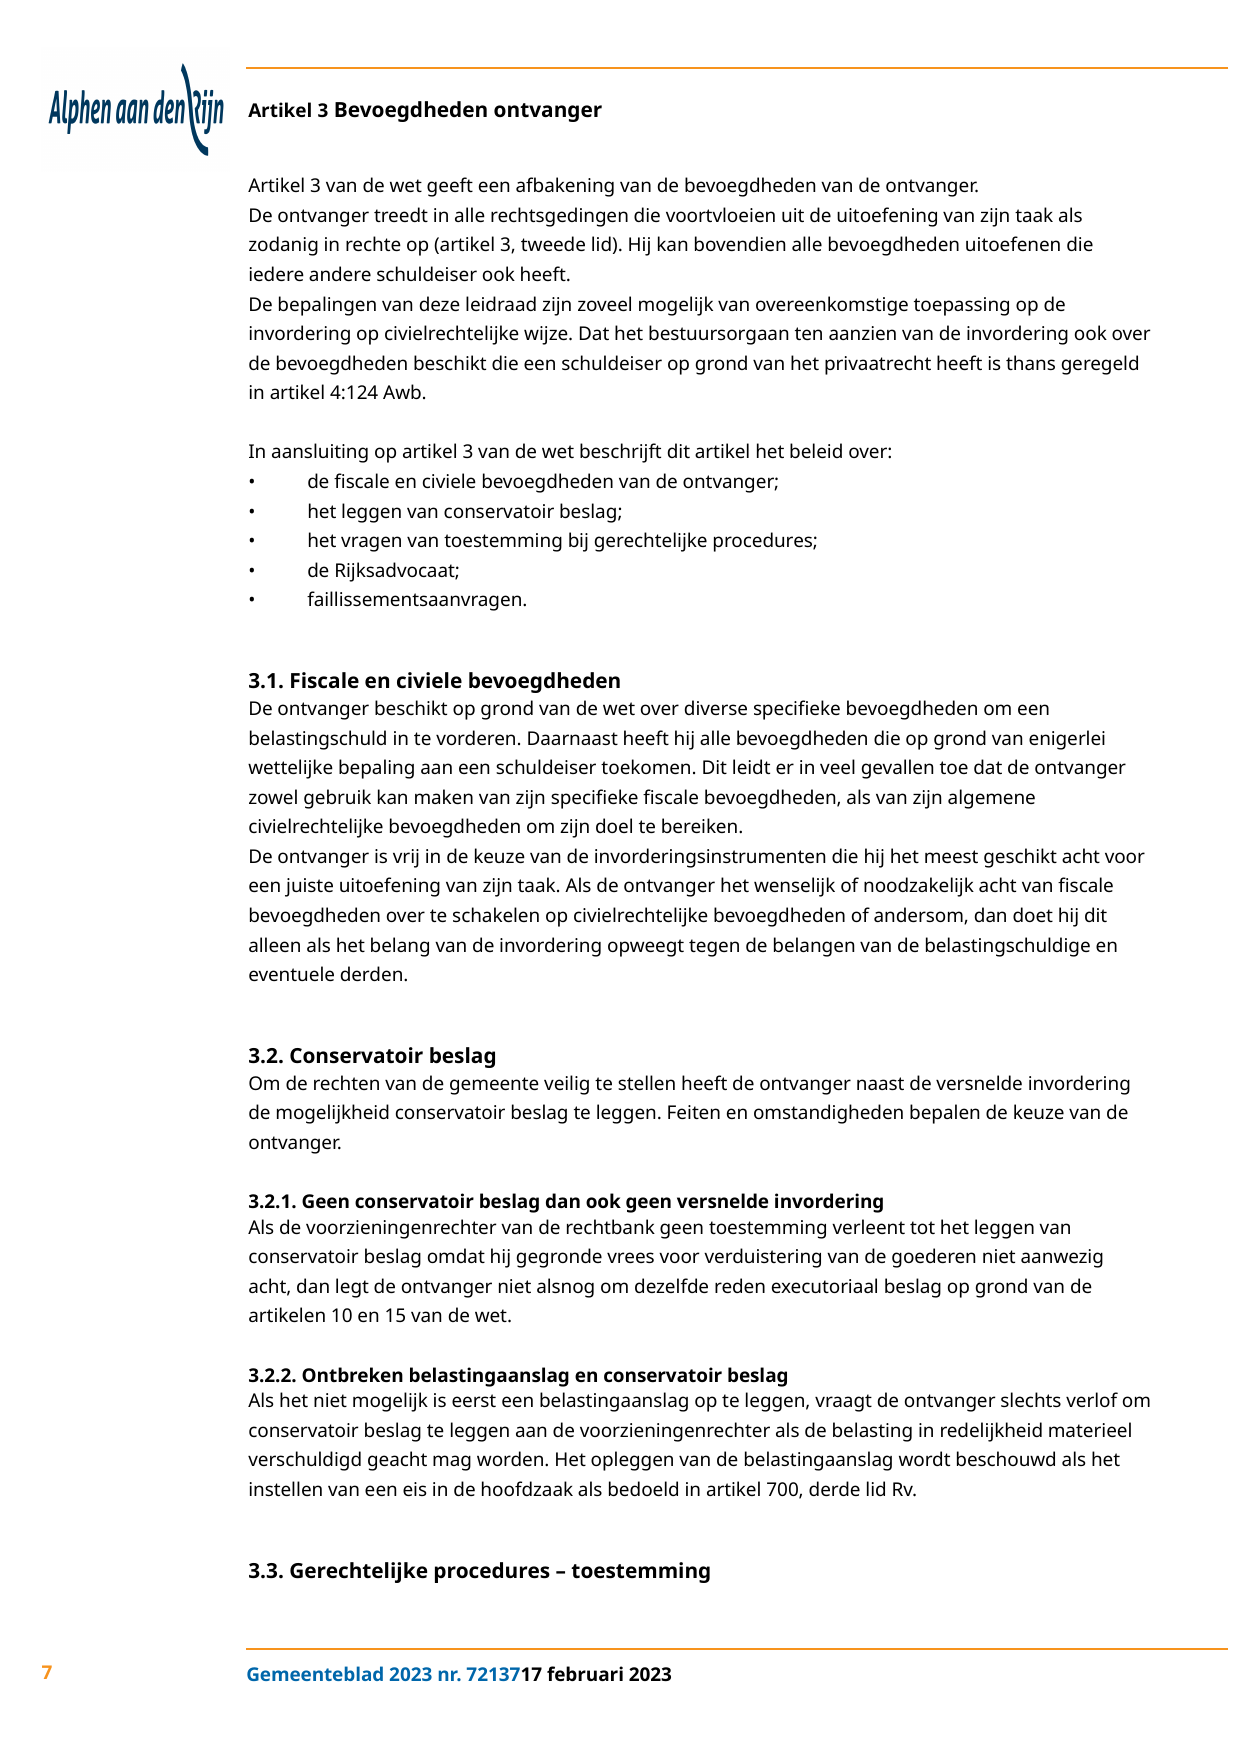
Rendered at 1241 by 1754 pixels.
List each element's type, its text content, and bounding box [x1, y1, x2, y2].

text Om de rechten van de gemeente veilig te stellen heeft de ontvanger naast de versnelde invordering de mogelijkheid conservatoir beslag te leggen. Feiten en omstandigheden bepalen de keuze van de ontvanger. [248, 1070, 1152, 1155]
text Als het niet mogelijk is eerst een belastingaanslag op te leggen, vraagt de ontvanger slechts verlof om conservatoir beslag te leggen aan de voorzieningenrechter als de belasting in redelijkheid materieel verschuldigd geacht mag worden. Het opleggen van de belastingaanslag wordt beschouwd als het instellen van een eis in de hoofdzaak als bedoeld in artikel 700, derde lid Rv. [248, 1387, 1152, 1502]
text 3.2. Conservatoir beslag [248, 1041, 1152, 1070]
list het leggen van conservatoir beslag; [248, 498, 1152, 524]
text In aansluiting op artikel 3 van de wet beschrijft dit artikel het beleid over: [248, 439, 1152, 464]
text Artikel 3 van de wet geeft een afbakening van de bevoegdheden van de ontvanger. [248, 172, 1152, 198]
list het vragen van toestemming bij gerechtelijke procedures; [248, 527, 1152, 553]
text 3.3. Gerechtelijke procedures – toestemming [248, 1556, 1152, 1585]
text De ontvanger beschikt op grond van de wet over diverse specifieke bevoegdheden om een belastingschuld in te vorderen. Daarnaast heeft hij alle bevoegdheden die op grond van enigerlei wettelijke bepaling aan een schuldeiser toekomen. Dit leidt er in veel gevallen toe dat de ontvanger zowel gebruik kan maken van zijn specifieke fiscale bevoegdheden, als van zijn algemene civielrechtelijke bevoegdheden om zijn doel te bereiken. [248, 695, 1152, 839]
list de Rijksadvocaat; [248, 557, 1152, 583]
text De ontvanger treedt in alle rechtsgedingen die voortvloeien uit de uitoefening van zijn taak als zodanig in rechte op (artikel 3, tweede lid). Hij kan bovendien alle bevoegdheden uitoefenen die iedere andere schuldeiser ook heeft. [248, 202, 1152, 287]
picture [41, 47, 231, 172]
text 3.2.2. Ontbreken belastingaanslag en conservatoir beslag [248, 1362, 1152, 1387]
text De ontvanger is vrij in de keuze van de invorderingsinstrumenten die hij het meest geschikt acht voor een juiste uitoefening van zijn taak. Als de ontvanger het wenselijk of noodzakelijk acht van fiscale bevoegdheden over te schakelen op civielrechtelijke bevoegdheden of andersom, dan doet hij dit alleen als het belang van de invordering opweegt tegen de belangen van de belastingschuldige en eventuele derden. [248, 843, 1152, 987]
text 3.2.1. Geen conservatoir beslag dan ook geen versnelde invordering [248, 1188, 1152, 1214]
list faillissementsaanvragen. [248, 587, 1152, 612]
text Als de voorzieningenrechter van de rechtbank geen toestemming verleent tot het leggen van conservatoir beslag omdat hij gegronde vrees voor verduistering van de goederen niet aanwezig acht, dan legt de ontvanger niet alsnog om dezelfde reden executoriaal beslag op grond van de artikelen 10 en 15 van de wet. [248, 1214, 1152, 1328]
text Artikel 3 Bevoegdheden ontvanger [248, 95, 1152, 123]
text 3.1. Fiscale en civiele bevoegdheden [248, 667, 1152, 695]
list de fiscale en civiele bevoegdheden van de ontvanger; [248, 468, 1152, 494]
text De bepalingen van deze leidraad zijn zoveel mogelijk van overeenkomstige toepassing op de invordering op civielrechtelijke wijze. Dat het bestuursorgaan ten aanzien van de invordering ook over de bevoegdheden beschikt die een schuldeiser op grond van het privaatrecht heeft is thans geregeld in artikel 4:124 Awb. [248, 291, 1152, 405]
